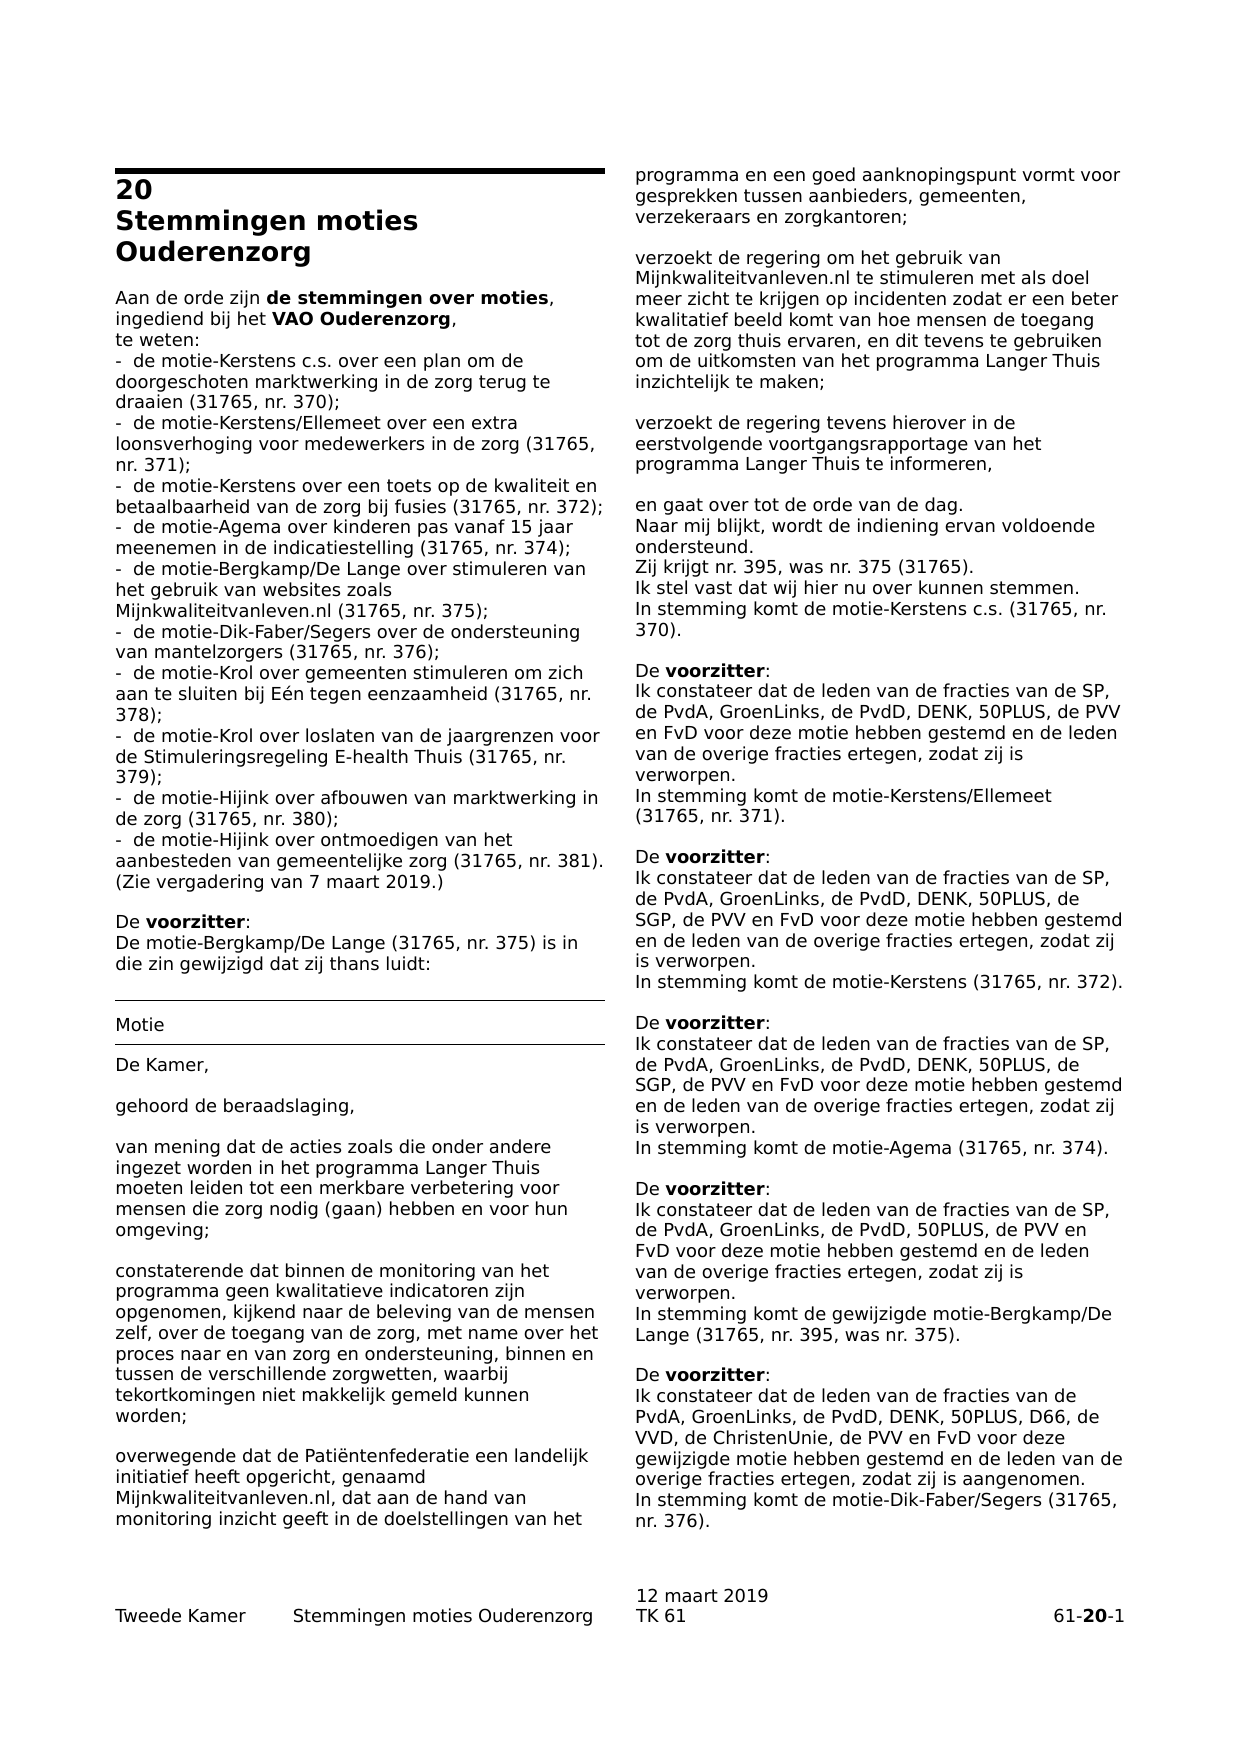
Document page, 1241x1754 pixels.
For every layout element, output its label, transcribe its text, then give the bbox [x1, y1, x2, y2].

text Motie [115, 1014, 605, 1035]
text De Kamer, [115, 1055, 605, 1076]
text In stemming komt de motie-Agema (31765, nr. 374). [635, 1138, 1125, 1158]
text In stemming komt de motie-Dik-Faber/Segers (31765, nr. 376). [635, 1490, 1125, 1532]
text gehoord de beraadslaging, [115, 1096, 605, 1117]
text programma en een goed aanknopingspunt vormt voor gesprekken tussen aanbieders, gemeenten, verzekeraars en zorgkantoren; [635, 165, 1125, 227]
list de motie-Krol over gemeenten stimuleren om zich aan te sluiten bij Eén tegen eenzaamheid (31765, nr. 378); [115, 663, 605, 726]
text van mening dat de acties zoals die onder andere ingezet worden in het programma Langer Thuis moeten leiden tot een merkbare verbetering voor mensen die zorg nodig (gaan) hebben en voor hun omgeving; [115, 1137, 605, 1240]
text Ik constateer dat de leden van de fracties van de SP, de PvdA, GroenLinks, de PvdD, DENK, 50PLUS, de SGP, de PVV en FvD voor deze motie hebben gestemd en de leden van de overige fracties ertegen, zodat zij is verworpen. [635, 868, 1125, 972]
text De voorzitter: [635, 1013, 1125, 1033]
text Ik constateer dat de leden van de fracties van de SP, de PvdA, GroenLinks, de PvdD, DENK, 50PLUS, de PVV en FvD voor deze motie hebben gestemd en de leden van de overige fracties ertegen, zodat zij is verworpen. [635, 681, 1125, 785]
text De voorzitter: [115, 912, 605, 933]
text De voorzitter: [635, 661, 1125, 681]
text De voorzitter: [635, 1365, 1125, 1386]
text verzoekt de regering tevens hierover in de eerstvolgende voortgangsrapportage van het programma Langer Thuis te informeren, [635, 413, 1125, 475]
list de motie-Krol over loslaten van de jaargrenzen voor de Stimuleringsregeling E-health Thuis (31765, nr. 379); [115, 726, 605, 788]
list de motie-Agema over kinderen pas vanaf 15 jaar meenemen in de indicatiestelling (31765, nr. 374); [115, 517, 605, 559]
text Ik constateer dat de leden van de fracties van de PvdA, GroenLinks, de PvdD, DENK, 50PLUS, D66, de VVD, de ChristenUnie, de PVV en FvD voor deze gewijzigde motie hebben gestemd en de leden van de overige fracties ertegen, zodat zij is aangenomen. [635, 1386, 1125, 1490]
text In stemming komt de gewijzigde motie-Bergkamp/De Lange (31765, nr. 395, was nr. 375). [635, 1303, 1125, 1345]
text Naar mij blijkt, wordt de indiening ervan voldoende ondersteund. [635, 516, 1125, 557]
text De voorzitter: [635, 1178, 1125, 1199]
text In stemming komt de motie-Kerstens/Ellemeet (31765, nr. 371). [635, 785, 1125, 827]
text (Zie vergadering van 7 maart 2019.) [115, 871, 605, 892]
list de motie-Hijink over ontmoedigen van het aanbesteden van gemeentelijke zorg (31765, nr. 381). [115, 830, 605, 871]
text De voorzitter: [635, 847, 1125, 868]
text De motie-Bergkamp/De Lange (31765, nr. 375) is in die zin gewijzigd dat zij thans luidt: [115, 933, 605, 975]
list de motie-Kerstens/Ellemeet over een extra loonsverhoging voor medewerkers in de zorg (31765, nr. 371); [115, 413, 605, 476]
text Aan de orde zijn de stemmingen over moties, ingediend bij het VAO Ouderenzorg, [115, 288, 605, 330]
list de motie-Kerstens c.s. over een plan om de doorgeschoten marktwerking in de zorg terug te draaien (31765, nr. 370); [115, 351, 605, 413]
title 20 Stemmingen moties Ouderenzorg [115, 174, 605, 268]
text en gaat over tot de orde van de dag. [635, 495, 1125, 516]
text Zij krijgt nr. 395, was nr. 375 (31765). [635, 557, 1125, 578]
text Ik constateer dat de leden van de fracties van de SP, de PvdA, GroenLinks, de PvdD, DENK, 50PLUS, de SGP, de PVV en FvD voor deze motie hebben gestemd en de leden van de overige fracties ertegen, zodat zij is verworpen. [635, 1033, 1125, 1138]
text In stemming komt de motie-Kerstens (31765, nr. 372). [635, 972, 1125, 993]
list de motie-Kerstens over een toets op de kwaliteit en betaalbaarheid van de zorg bij fusies (31765, nr. 372); [115, 476, 605, 517]
text verzoekt de regering om het gebruik van Mijnkwaliteitvanleven.nl te stimuleren met als doel meer zicht te krijgen op incidenten zodat er een beter kwalitatief beeld komt van hoe mensen de toegang tot de zorg thuis ervaren, en dit tevens te gebruiken om de uitkomsten van het programma Langer Thuis inzichtelijk te maken; [635, 247, 1125, 393]
text Ik stel vast dat wij hier nu over kunnen stemmen. [635, 578, 1125, 599]
list de motie-Dik-Faber/Segers over de ondersteuning van mantelzorgers (31765, nr. 376); [115, 621, 605, 663]
list de motie-Bergkamp/De Lange over stimuleren van het gebruik van websites zoals Mijnkwaliteitvanleven.nl (31765, nr. 375); [115, 559, 605, 621]
list de motie-Hijink over afbouwen van marktwerking in de zorg (31765, nr. 380); [115, 788, 605, 830]
text Ik constateer dat de leden van de fracties van de SP, de PvdA, GroenLinks, de PvdD, 50PLUS, de PVV en FvD voor deze motie hebben gestemd en de leden van de overige fracties ertegen, zodat zij is verworpen. [635, 1199, 1125, 1303]
text In stemming komt de motie-Kerstens c.s. (31765, nr. 370). [635, 599, 1125, 641]
text constaterende dat binnen de monitoring van het programma geen kwalitatieve indicatoren zijn opgenomen, kijkend naar de beleving van de mensen zelf, over de toegang van de zorg, met name over het proces naar en van zorg en ondersteuning, binnen en tussen de verschillende zorgwetten, waarbij tekortkomingen niet makkelijk gemeld kunnen worden; [115, 1260, 605, 1426]
text te weten: [115, 330, 605, 351]
text overwegende dat de Patiëntenfederatie een landelijk initiatief heeft opgericht, genaamd Mijnkwaliteitvanleven.nl, dat aan de hand van monitoring inzicht geeft in de doelstellingen van het [115, 1446, 605, 1529]
